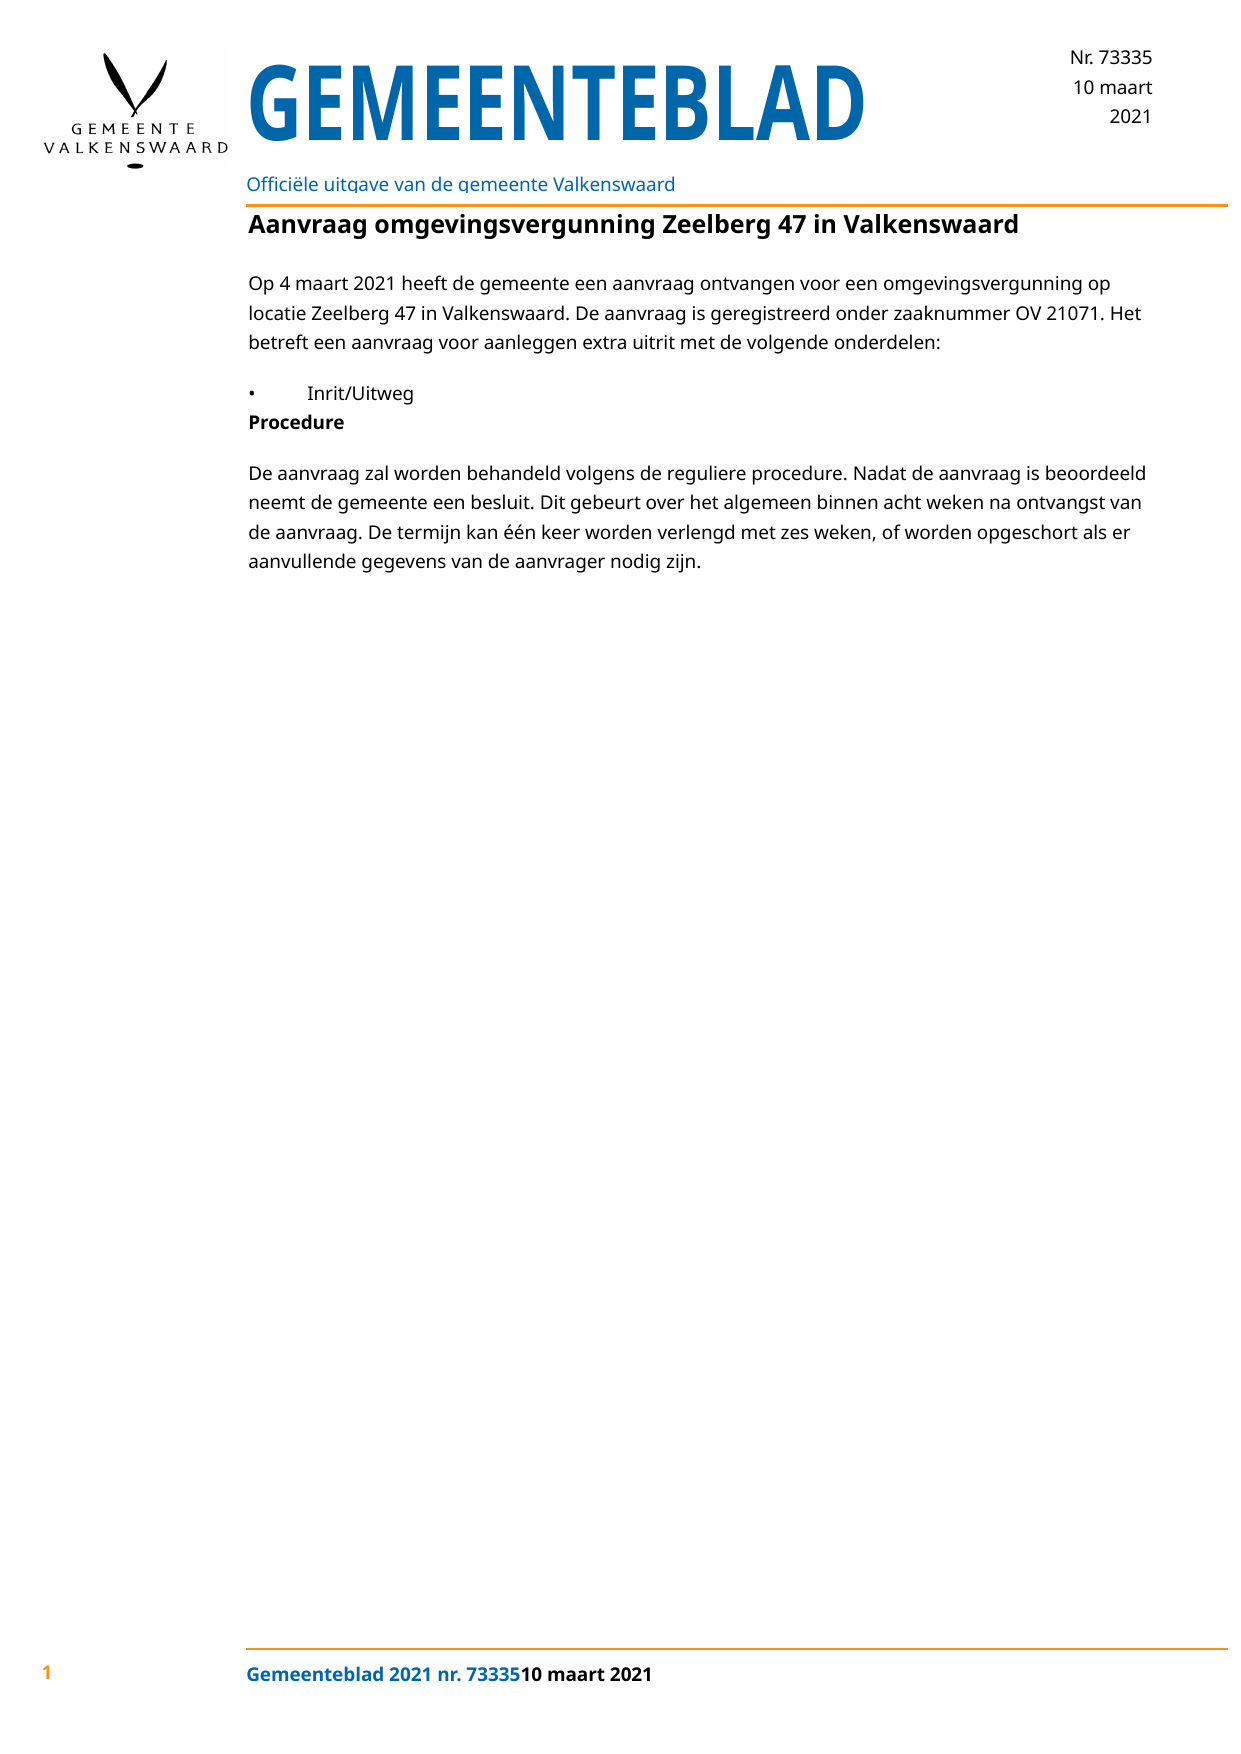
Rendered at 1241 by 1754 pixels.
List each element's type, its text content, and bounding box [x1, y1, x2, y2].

text Procedure [248, 409, 1152, 435]
text De aanvraag zal worden behandeld volgens de reguliere procedure. Nadat de aanvraag is beoordeeld neemt de gemeente een besluit. Dit gebeurt over het algemeen binnen acht weken na ontvangst van de aanvraag. De termijn kan één keer worden verlengd met zes weken, of worden opgeschort als er aanvullende gegevens van de aanvrager nodig zijn. [248, 460, 1152, 574]
list Inrit/Uitweg [248, 380, 1152, 406]
text Aanvraag omgevingsvergunning Zeelberg 47 in Valkenswaard [248, 207, 1152, 241]
picture [41, 47, 231, 172]
text Op 4 maart 2021 heeft de gemeente een aanvraag ontvangen voor een omgevingsvergunning op locatie Zeelberg 47 in Valkenswaard. De aanvraag is geregistreerd onder zaaknummer OV 21071. Het betreft een aanvraag voor aanleggen extra uitrit met de volgende onderdelen: [248, 270, 1152, 355]
